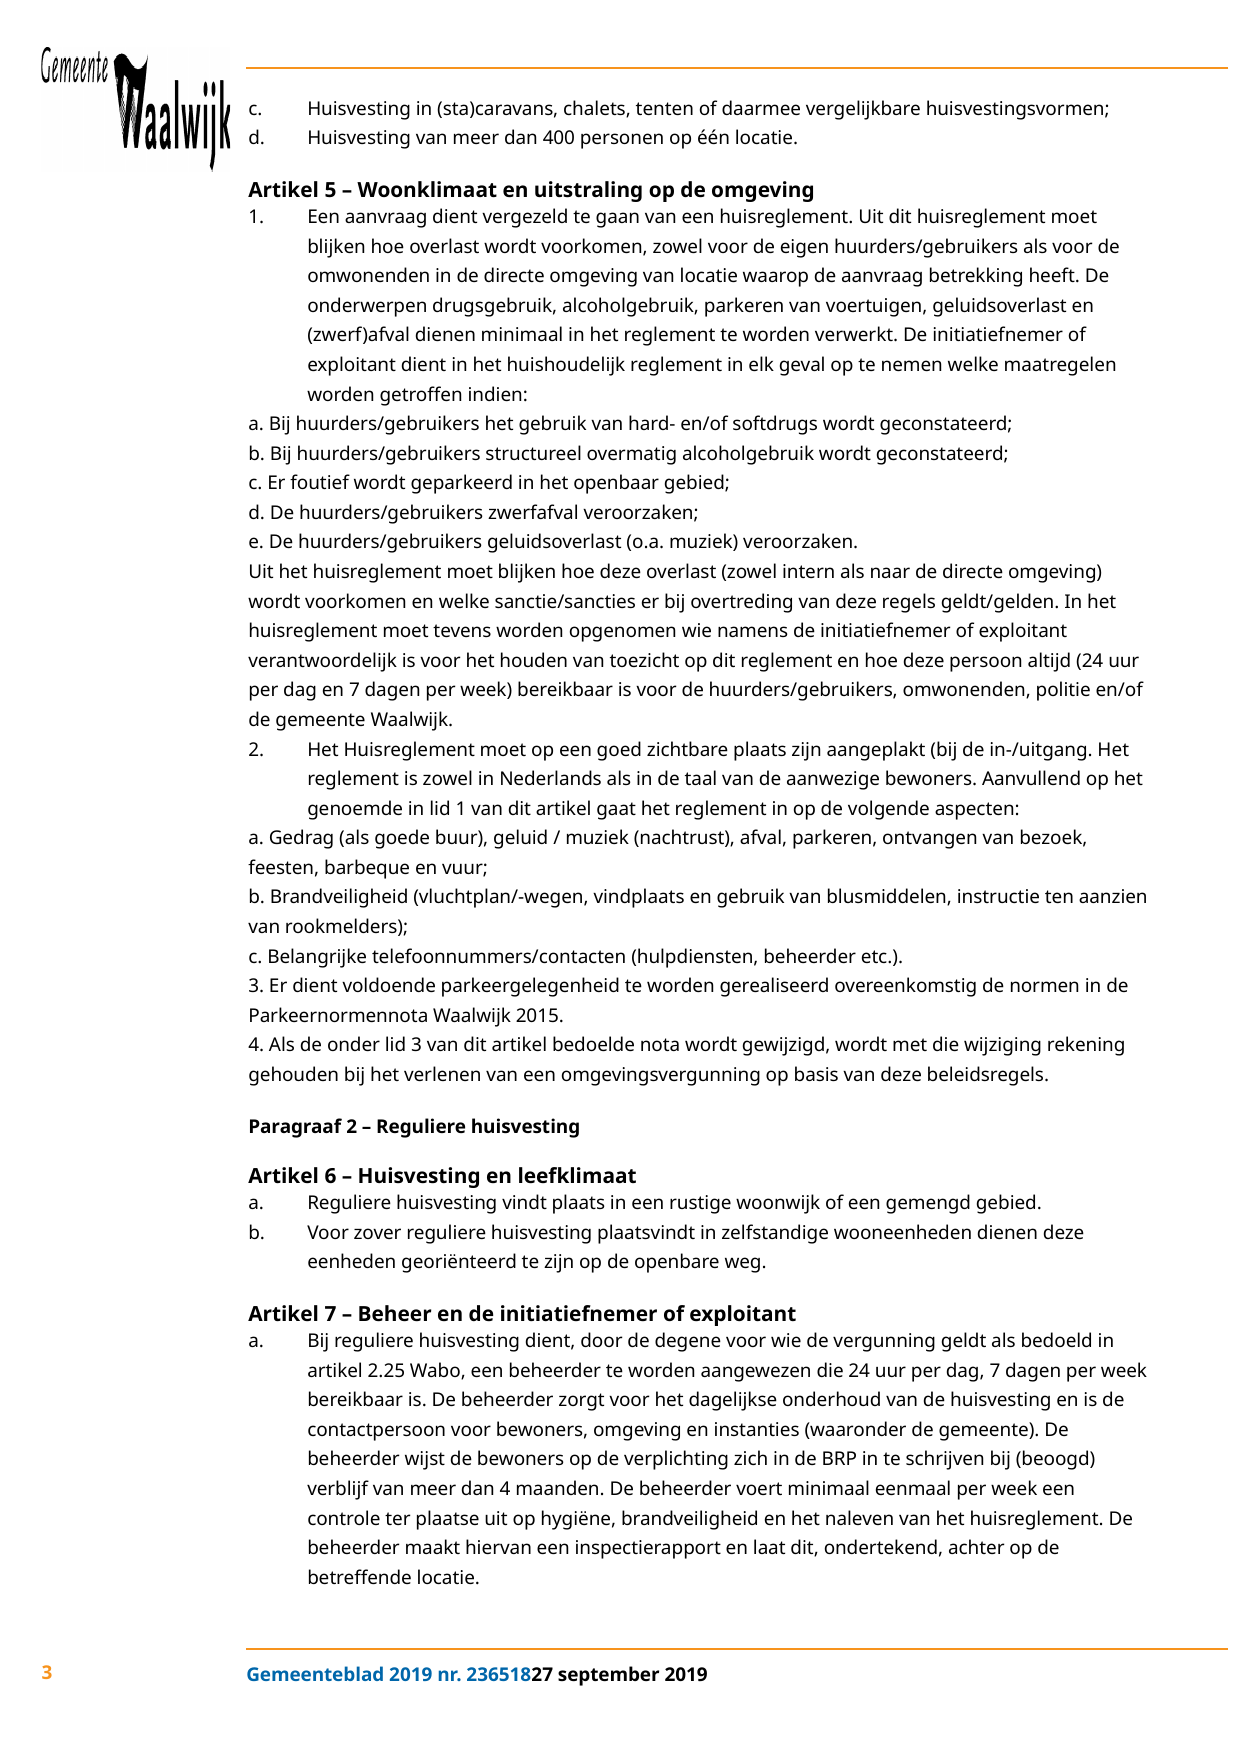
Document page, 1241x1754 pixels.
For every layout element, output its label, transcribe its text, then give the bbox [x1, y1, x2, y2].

list Bij reguliere huisvesting dient, door de degene voor wie de vergunning geldt als bedoeld in artikel 2.25 Wabo, een beheerder te worden aangewezen die 24 uur per dag, 7 dagen per week bereikbaar is. De beheerder zorgt voor het dagelijkse onderhoud van de huisvesting en is de contactpersoon voor bewoners, omgeving en instanties (waaronder de gemeente). De beheerder wijst de bewoners op de verplichting zich in de BRP in te schrijven bij (beoogd) verblijf van meer dan 4 maanden. De beheerder voert minimaal eenmaal per week een controle ter plaatse uit op hygiëne, brandveiligheid en het naleven van het huisreglement. De beheerder maakt hiervan een inspectierapport en laat dit, ondertekend, achter op de betreffende locatie. [248, 1327, 1152, 1590]
text Uit het huisreglement moet blijken hoe deze overlast (zowel intern als naar de directe omgeving) wordt voorkomen en welke sanctie/sancties er bij overtreding van deze regels geldt/gelden. In het huisreglement moet tevens worden opgenomen wie namens de initiatiefnemer of exploitant verantwoordelijk is voor het houden van toezicht op dit reglement en hoe deze persoon altijd (24 uur per dag en 7 dagen per week) bereikbaar is voor de huurders/gebruikers, omwonenden, politie en/of de gemeente Waalwijk. [248, 558, 1152, 732]
text b. Brandveiligheid (vluchtplan/-wegen, vindplaats en gebruik van blusmiddelen, instructie ten aanzien van rookmelders); [248, 884, 1152, 939]
text d. De huurders/gebruikers zwerfafval veroorzaken; [248, 499, 1152, 525]
text 4. Als de onder lid 3 van dit artikel bedoelde nota wordt gewijzigd, wordt met die wijziging rekening gehouden bij het verlenen van een omgevingsvergunning op basis van deze beleidsregels. [248, 1032, 1152, 1087]
text Artikel 5 – Woonklimaat en uitstraling op de omgeving [248, 175, 1152, 203]
text Artikel 6 – Huisvesting en leefklimaat [248, 1161, 1152, 1189]
text a. Gedrag (als goede buur), geluid / muziek (nachtrust), afval, parkeren, ontvangen van bezoek, feesten, barbeque en vuur; [248, 824, 1152, 880]
text b. Bij huurders/gebruikers structureel overmatig alcoholgebruik wordt geconstateerd; [248, 440, 1152, 466]
text a. Bij huurders/gebruikers het gebruik van hard- en/of softdrugs wordt geconstateerd; [248, 410, 1152, 436]
text e. De huurders/gebruikers geluidsoverlast (o.a. muziek) veroorzaken. [248, 529, 1152, 554]
list Reguliere huisvesting vindt plaats in een rustige woonwijk of een gemengd gebied. [248, 1189, 1152, 1215]
text Paragraaf 2 – Reguliere huisvesting [248, 1112, 1152, 1140]
list Voor zover reguliere huisvesting plaatsvindt in zelfstandige wooneenheden dienen deze eenheden georiënteerd te zijn op de openbare weg. [248, 1219, 1152, 1274]
list Huisvesting van meer dan 400 personen op één locatie. [248, 124, 1152, 150]
list Een aanvraag dient vergezeld te gaan van een huisreglement. Uit dit huisreglement moet blijken hoe overlast wordt voorkomen, zowel voor de eigen huurders/gebruikers als voor de omwonenden in de directe omgeving van locatie waarop de aanvraag betrekking heeft. De onderwerpen drugsgebruik, alcoholgebruik, parkeren van voertuigen, geluidsoverlast en (zwerf)afval dienen minimaal in het reglement te worden verwerkt. De initiatiefnemer of exploitant dient in het huishoudelijk reglement in elk geval op te nemen welke maatregelen worden getroffen indien: [248, 203, 1152, 406]
picture [41, 47, 231, 172]
list Het Huisreglement moet op een goed zichtbare plaats zijn aangeplakt (bij de in-/uitgang. Het reglement is zowel in Nederlands als in de taal van de aanwezige bewoners. Aanvullend op het genoemde in lid 1 van dit artikel gaat het reglement in op de volgende aspecten: [248, 736, 1152, 821]
text 3. Er dient voldoende parkeergelegenheid te worden gerealiseerd overeenkomstig de normen in de Parkeernormennota Waalwijk 2015. [248, 972, 1152, 1028]
text c. Belangrijke telefoonnummers/contacten (hulpdiensten, beheerder etc.). [248, 943, 1152, 968]
list Huisvesting in (sta)caravans, chalets, tenten of daarmee vergelijkbare huisvestingsvormen; [248, 95, 1152, 121]
text Artikel 7 – Beheer en de initiatiefnemer of exploitant [248, 1299, 1152, 1327]
text c. Er foutief wordt geparkeerd in het openbaar gebied; [248, 469, 1152, 495]
